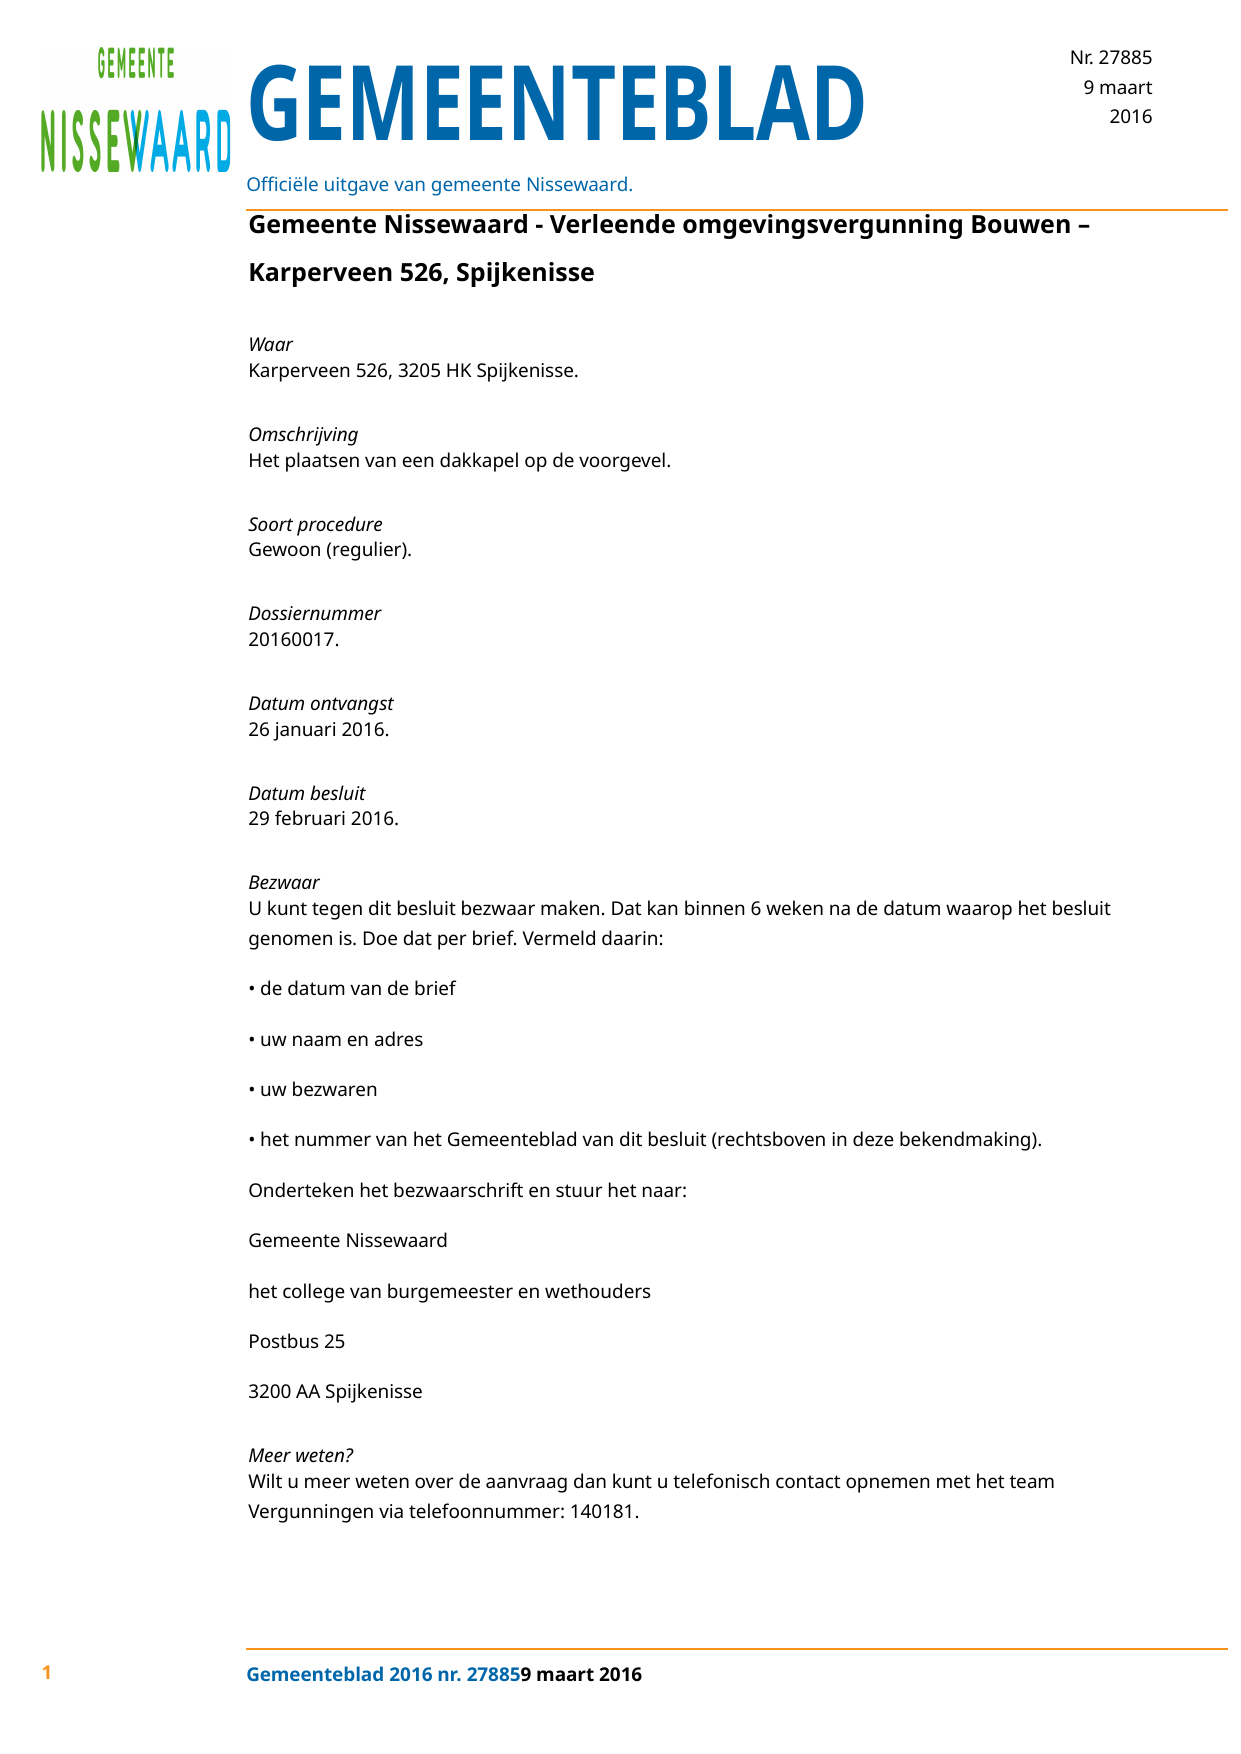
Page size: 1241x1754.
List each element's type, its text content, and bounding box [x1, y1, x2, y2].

text Onderteken het bezwaarschrift en stuur het naar: [248, 1177, 1152, 1203]
text Soort procedure [248, 511, 1152, 537]
text 26 januari 2016. [248, 716, 1152, 742]
text • uw bezwaren [248, 1076, 1152, 1102]
text 3200 AA Spijkenisse [248, 1379, 1152, 1404]
text • uw naam en adres [248, 1026, 1152, 1051]
text Het plaatsen van een dakkapel op de voorgevel. [248, 447, 1152, 473]
picture [200, 151, 206, 172]
text Omschrijving [248, 421, 1152, 447]
picture [176, 157, 187, 172]
text Datum ontvangst [248, 690, 1152, 716]
picture [201, 122, 206, 138]
text Meer weten? [248, 1443, 1152, 1468]
text Wilt u meer weten over de aanvraag dan kunt u telefonisch contact opnemen met het team Vergunningen via telefoonnummer: 140181. [248, 1468, 1152, 1524]
text Gemeente Nissewaard [248, 1227, 1152, 1253]
text Dossiernummer [248, 601, 1152, 626]
picture [154, 157, 165, 172]
text Karperveen 526, 3205 HK Spijkenisse. [248, 357, 1152, 383]
picture [222, 122, 227, 160]
text Gewoon (regulier). [248, 537, 1152, 562]
text 20160017. [248, 626, 1152, 652]
text Gemeente Nissewaard - Verleende omgevingsvergunning Bouwen – Karperveen 526, Spijkenisse [248, 211, 1152, 288]
text Bezwaar [248, 869, 1152, 895]
text U kunt tegen dit besluit bezwaar maken. Dat kan binnen 6 weken na de datum waarop het besluit genomen is. Doe dat per brief. Vermeld daarin: [248, 895, 1152, 951]
text het college van burgemeester en wethouders [248, 1278, 1152, 1303]
text Postbus 25 [248, 1328, 1152, 1354]
text Datum besluit [248, 780, 1152, 806]
text • het nummer van het Gemeenteblad van dit besluit (rechtsboven in deze bekendmaking). [248, 1127, 1152, 1152]
text Waar [248, 331, 1152, 357]
text 29 februari 2016. [248, 806, 1152, 831]
text • de datum van de brief [248, 975, 1152, 1001]
picture [41, 47, 231, 172]
